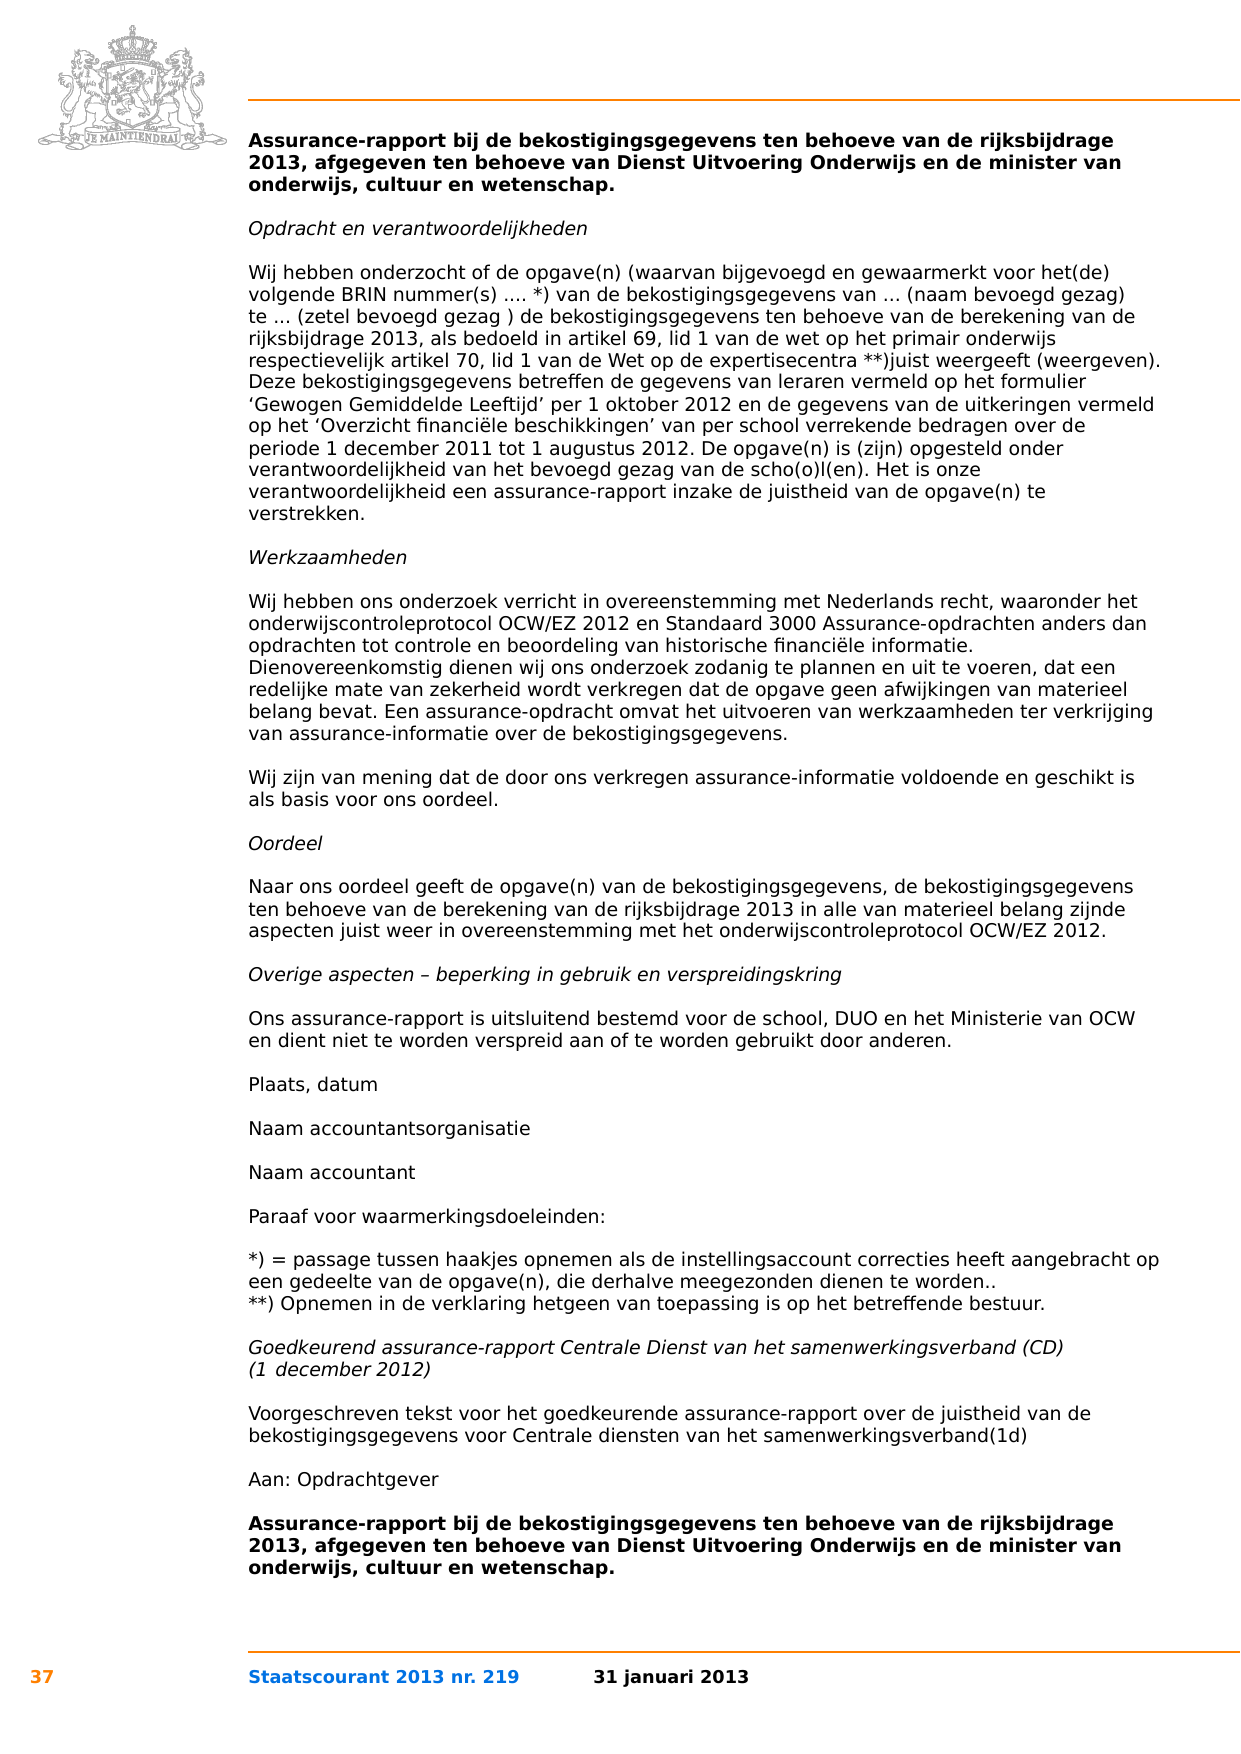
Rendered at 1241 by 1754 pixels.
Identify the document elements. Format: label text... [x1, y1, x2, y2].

text Wij hebben onderzocht of de opgave(n) (waarvan bijgevoegd en gewaarmerkt voor het(de) volgende BRIN nummer(s) .... *) van de bekostigingsgegevens van ... (naam bevoegd gezag) te ... (zetel bevoegd gezag ) de bekostigingsgegevens ten behoeve van de berekening van de rijksbijdrage 2013, als bedoeld in artikel 69, lid 1 van de wet op het primair onderwijs respectievelijk artikel 70, lid 1 van de Wet op de expertisecentra **)juist weergeeft (weergeven). Deze bekostigingsgegevens betreffen de gegevens van leraren vermeld op het formulier ‘Gewogen Gemiddelde Leeftijd’ per 1 oktober 2012 en de gegevens van de uitkeringen vermeld op het ‘Overzicht financiële beschikkingen’ van per school verrekende bedragen over de periode 1 december 2011 tot 1 augustus 2012. De opgave(n) is (zijn) opgesteld onder verantwoordelijkheid van het bevoegd gezag van de scho(o)l(en). Het is onze verantwoordelijkheid een assurance-rapport inzake de juistheid van de opgave(n) te verstrekken. [248, 262, 1163, 525]
text Ons assurance-rapport is uitsluitend bestemd voor de school, DUO en het Ministerie van OCW en dient niet te worden verspreid aan of te worden gebruikt door anderen. [248, 1008, 1163, 1052]
text Aan: Opdrachtgever [248, 1469, 1163, 1491]
text Paraaf voor waarmerkingsdoeleinden: [248, 1206, 1163, 1227]
picture [38, 25, 227, 150]
text Voorgeschreven tekst voor het goedkeurende assurance-rapport over de juistheid van de bekostigingsgegevens voor Centrale diensten van het samenwerkingsverband(1d) [248, 1403, 1163, 1447]
text Naam accountant [248, 1162, 1163, 1184]
subtitle Werkzaamheden [248, 547, 1163, 569]
subtitle Oordeel [248, 833, 1163, 854]
text **) Opnemen in de verklaring hetgeen van toepassing is op het betreffende bestuur. [248, 1293, 1163, 1315]
text Wij hebben ons onderzoek verricht in overeenstemming met Nederlands recht, waaronder het onderwijscontroleprotocol OCW/EZ 2012 en Standaard 3000 Assurance-opdrachten anders dan opdrachten tot controle en beoordeling van historische financiële informatie. Dienovereenkomstig dienen wij ons onderzoek zodanig te plannen en uit te voeren, dat een redelijke mate van zekerheid wordt verkregen dat de opgave geen afwijkingen van materieel belang bevat. Een assurance-opdracht omvat het uitvoeren van werkzaamheden ter verkrijging van assurance-informatie over de bekostigingsgegevens. [248, 591, 1163, 745]
text Assurance-rapport bij de bekostigingsgegevens ten behoeve van de rijksbijdrage 2013, afgegeven ten behoeve van Dienst Uitvoering Onderwijs en de minister van onderwijs, cultuur en wetenschap. [248, 1513, 1163, 1579]
text Naam accountantsorganisatie [248, 1118, 1163, 1140]
text *) = passage tussen haakjes opnemen als de instellingsaccount correcties heeft aangebracht op een gedeelte van de opgave(n), die derhalve meegezonden dienen te worden.. [248, 1249, 1163, 1293]
text Assurance-rapport bij de bekostigingsgegevens ten behoeve van de rijksbijdrage 2013, afgegeven ten behoeve van Dienst Uitvoering Onderwijs en de minister van onderwijs, cultuur en wetenschap. [248, 130, 1163, 196]
text Wij zijn van mening dat de door ons verkregen assurance-informatie voldoende en geschikt is als basis voor ons oordeel. [248, 767, 1163, 811]
subtitle Goedkeurend assurance-rapport Centrale Dienst van het samenwerkingsverband (CD) (1 december 2012) [248, 1337, 1163, 1381]
text Plaats, datum [248, 1074, 1163, 1096]
subtitle Overige aspecten – beperking in gebruik en verspreidingskring [248, 964, 1163, 986]
subtitle Opdracht en verantwoordelijkheden [248, 218, 1163, 240]
text Naar ons oordeel geeft de opgave(n) van de bekostigingsgegevens, de bekostigingsgegevens ten behoeve van de berekening van de rijksbijdrage 2013 in alle van materieel belang zijnde aspecten juist weer in overeenstemming met het onderwijscontroleprotocol OCW/EZ 2012. [248, 876, 1163, 942]
